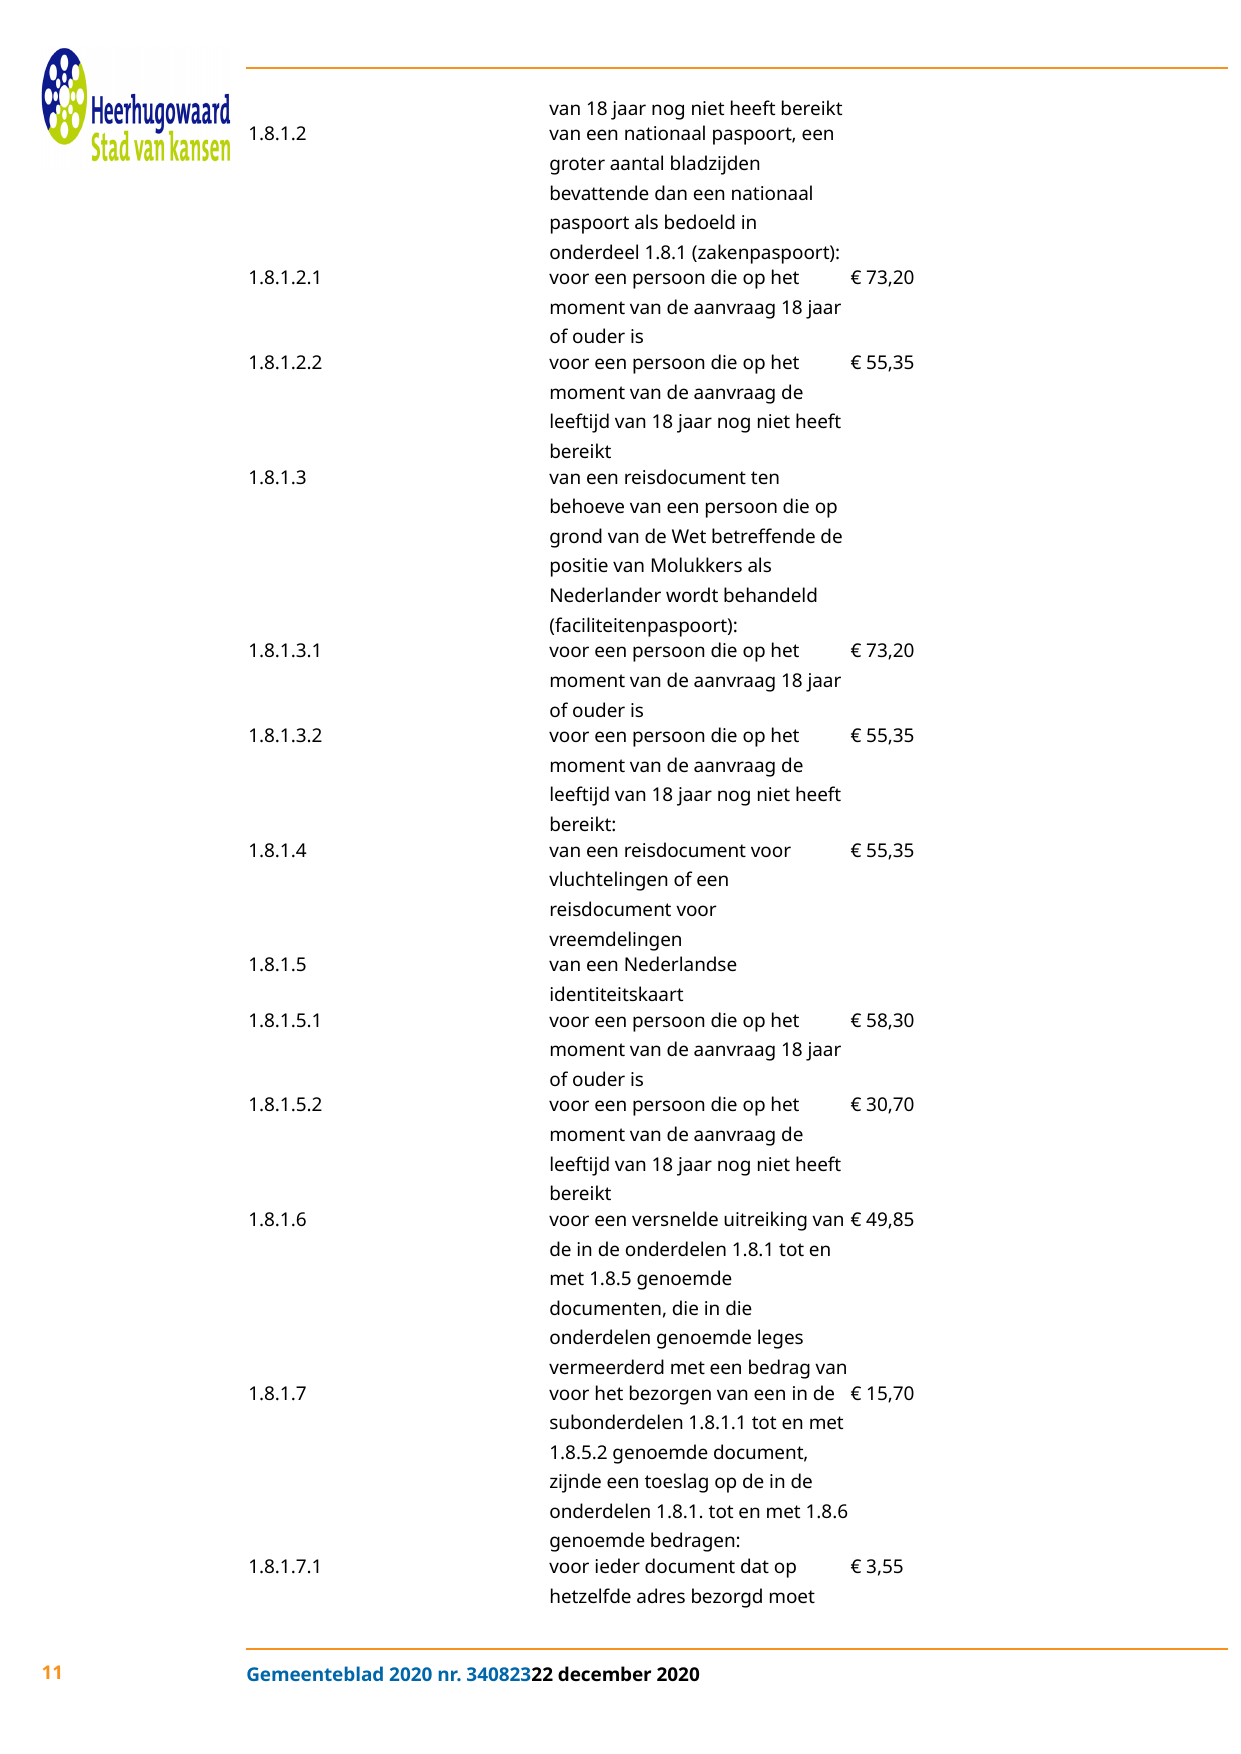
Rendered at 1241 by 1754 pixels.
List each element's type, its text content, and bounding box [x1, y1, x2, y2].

table_cell voor een persoon die op het moment van de aanvraag 18 jaar of ouder is [549, 638, 850, 722]
table_cell € 73,20 [850, 265, 1152, 349]
table_cell 1.8.1.4 [248, 837, 549, 951]
table_cell 1.8.1.2 [248, 121, 549, 264]
table_cell van een nationaal paspoort, een groter aantal bladzijden bevattende dan een nationaal paspoort als bedoeld in onderdeel 1.8.1 (zakenpaspoort): [549, 121, 850, 264]
table_cell [850, 121, 1152, 264]
table_cell 1.8.1.3.2 [248, 723, 549, 837]
table_cell voor ieder document dat op hetzelfde adres bezorgd moet [549, 1554, 850, 1609]
table_cell voor het bezorgen van een in de subonderdelen 1.8.1.1 tot en met 1.8.5.2 genoemde document, zijnde een toeslag op de in de onderdelen 1.8.1. tot en met 1.8.6 genoemde bedragen: [549, 1380, 850, 1553]
table_cell € 58,30 [850, 1007, 1152, 1092]
table_cell € 49,85 [850, 1206, 1152, 1380]
table_cell € 15,70 [850, 1380, 1152, 1553]
table_cell € 3,55 [850, 1554, 1152, 1609]
table_cell van een reisdocument voor vluchtelingen of een reisdocument voor vreemdelingen [549, 837, 850, 951]
table_cell 1.8.1.5.1 [248, 1007, 549, 1092]
table_cell voor een versnelde uitreiking van de in de onderdelen 1.8.1 tot en met 1.8.5 genoemde documenten, die in die onderdelen genoemde leges vermeerderd met een bedrag van [549, 1206, 850, 1380]
table_cell [850, 464, 1152, 638]
table_cell voor een persoon die op het moment van de aanvraag 18 jaar of ouder is [549, 265, 850, 349]
table_cell 1.8.1.3 [248, 464, 549, 638]
table_cell van 18 jaar nog niet heeft bereikt [549, 95, 850, 121]
table_cell 1.8.1.6 [248, 1206, 549, 1380]
table_cell van een reisdocument ten behoeve van een persoon die op grond van de Wet betreffende de positie van Molukkers als Nederlander wordt behandeld (faciliteitenpaspoort): [549, 464, 850, 638]
table_cell 1.8.1.3.1 [248, 638, 549, 722]
table_cell € 55,35 [850, 837, 1152, 951]
table_cell 1.8.1.2.1 [248, 265, 549, 349]
picture [41, 47, 231, 172]
table_cell van een Nederlandse identiteitskaart [549, 951, 850, 1007]
table_cell voor een persoon die op het moment van de aanvraag de leeftijd van 18 jaar nog niet heeft bereikt [549, 1092, 850, 1206]
table_cell voor een persoon die op het moment van de aanvraag 18 jaar of ouder is [549, 1007, 850, 1092]
table_cell [850, 951, 1152, 1007]
table_cell [248, 95, 549, 121]
table_cell 1.8.1.5 [248, 951, 549, 1007]
table_cell € 55,35 [850, 350, 1152, 464]
table_cell voor een persoon die op het moment van de aanvraag de leeftijd van 18 jaar nog niet heeft bereikt [549, 350, 850, 464]
table_cell voor een persoon die op het moment van de aanvraag de leeftijd van 18 jaar nog niet heeft bereikt: [549, 723, 850, 837]
table_cell € 73,20 [850, 638, 1152, 722]
table_cell 1.8.1.7 [248, 1380, 549, 1553]
table_cell € 55,35 [850, 723, 1152, 837]
table_cell 1.8.1.5.2 [248, 1092, 549, 1206]
table_cell [850, 95, 1152, 121]
table_cell 1.8.1.2.2 [248, 350, 549, 464]
table_cell 1.8.1.7.1 [248, 1554, 549, 1609]
table_cell € 30,70 [850, 1092, 1152, 1206]
